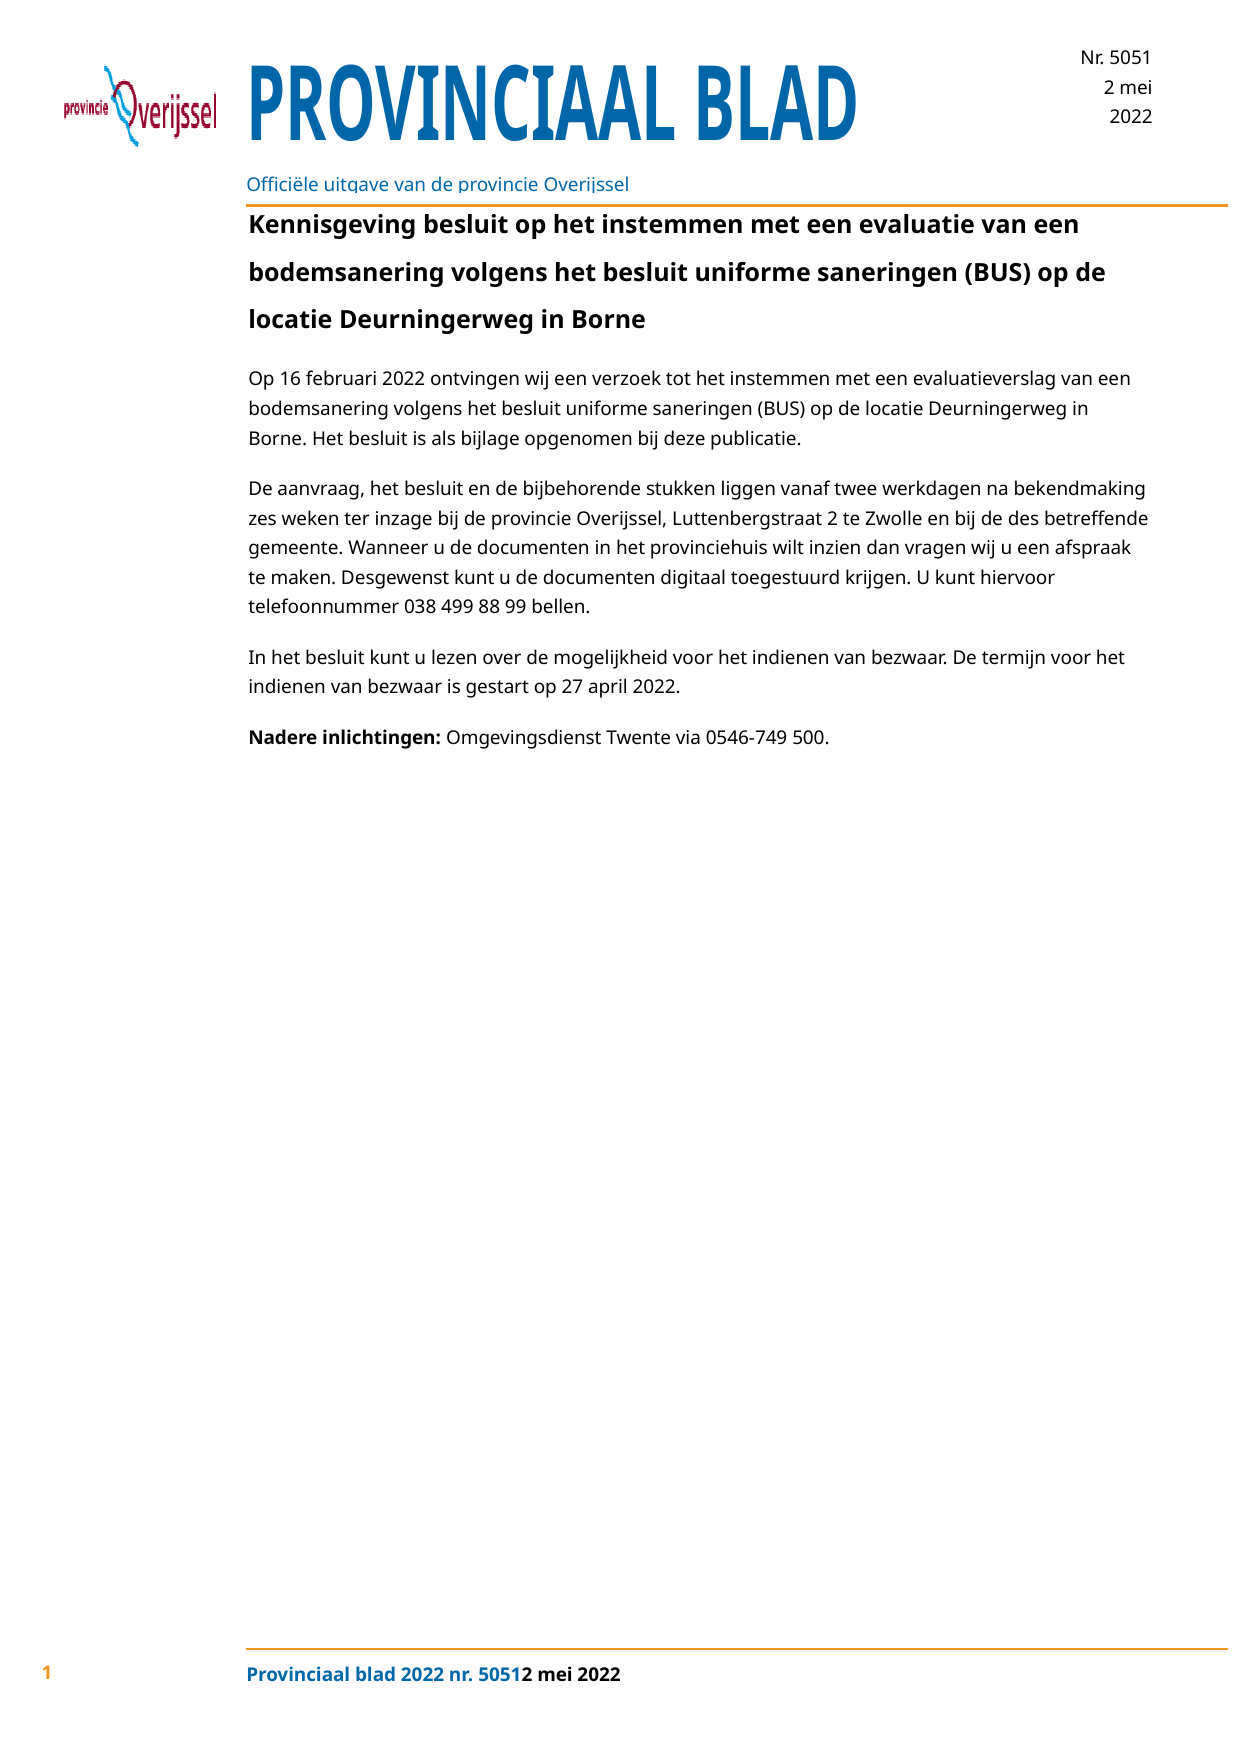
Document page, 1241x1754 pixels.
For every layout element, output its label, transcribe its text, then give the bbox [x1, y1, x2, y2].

text Kennisgeving besluit op het instemmen met een evaluatie van een bodemsanering volgens het besluit uniforme saneringen (BUS) op de locatie Deurningerweg in Borne [248, 207, 1152, 336]
text Op 16 februari 2022 ontvingen wij een verzoek tot het instemmen met een evaluatieverslag van een bodemsanering volgens het besluit uniforme saneringen (BUS) op de locatie Deurningerweg in Borne. Het besluit is als bijlage opgenomen bij deze publicatie. [248, 366, 1152, 450]
picture [41, 47, 231, 172]
text In het besluit kunt u lezen over de mogelijkheid voor het indienen van bezwaar. De termijn voor het indienen van bezwaar is gestart op 27 april 2022. [248, 644, 1152, 699]
text De aanvraag, het besluit en de bijbehorende stukken liggen vanaf twee werkdagen na bekendmaking zes weken ter inzage bij de provincie Overijssel, Luttenbergstraat 2 te Zwolle en bij de des betreffende gemeente. Wanneer u de documenten in het provinciehuis wilt inzien dan vragen wij u een afspraak te maken. Desgewenst kunt u de documenten digitaal toegestuurd krijgen. U kunt hiervoor telefoonnummer 038 499 88 99 bellen. [248, 475, 1152, 619]
text Nadere inlichtingen: Omgevingsdienst Twente via 0546-749 500. [248, 724, 1152, 749]
